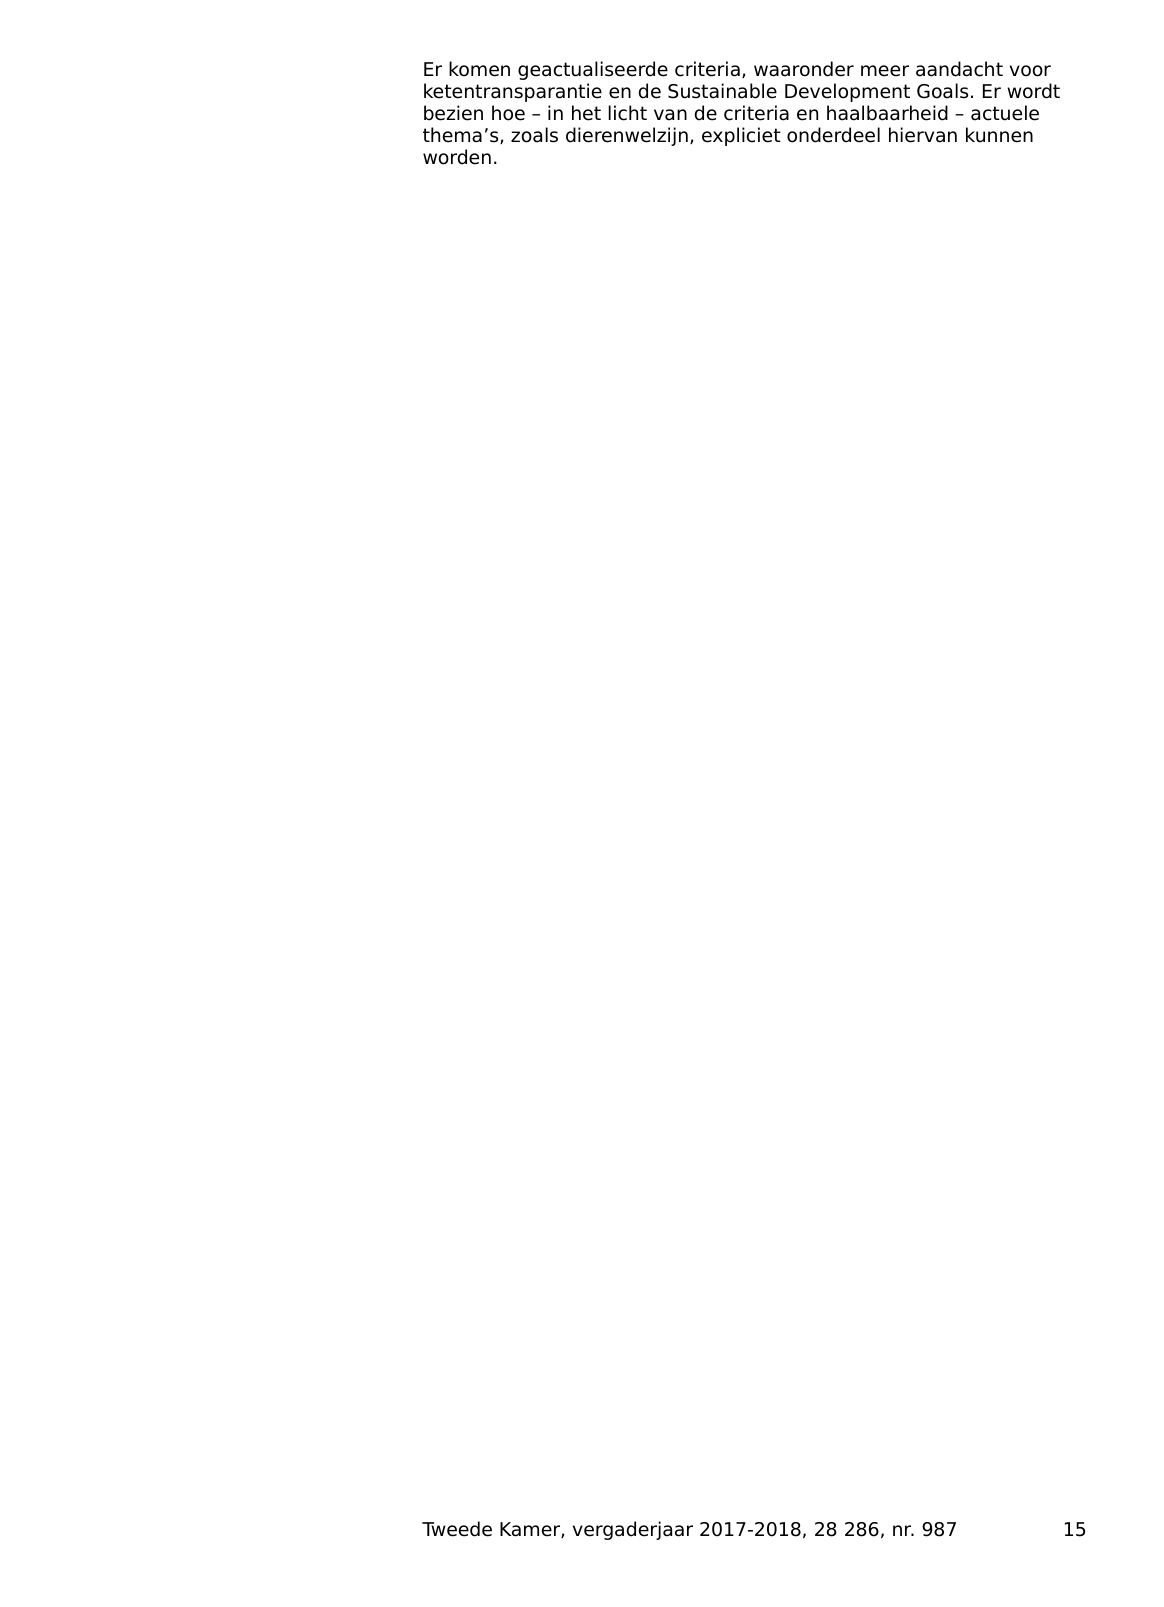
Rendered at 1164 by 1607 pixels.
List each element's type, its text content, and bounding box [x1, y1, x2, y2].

text Er komen geactualiseerde criteria, waaronder meer aandacht voor ketentransparantie en de Sustainable Development Goals. Er wordt bezien hoe – in het licht van de criteria en haalbaarheid – actuele thema’s, zoals dierenwelzijn, expliciet onderdeel hiervan kunnen worden. [422, 59, 1087, 169]
